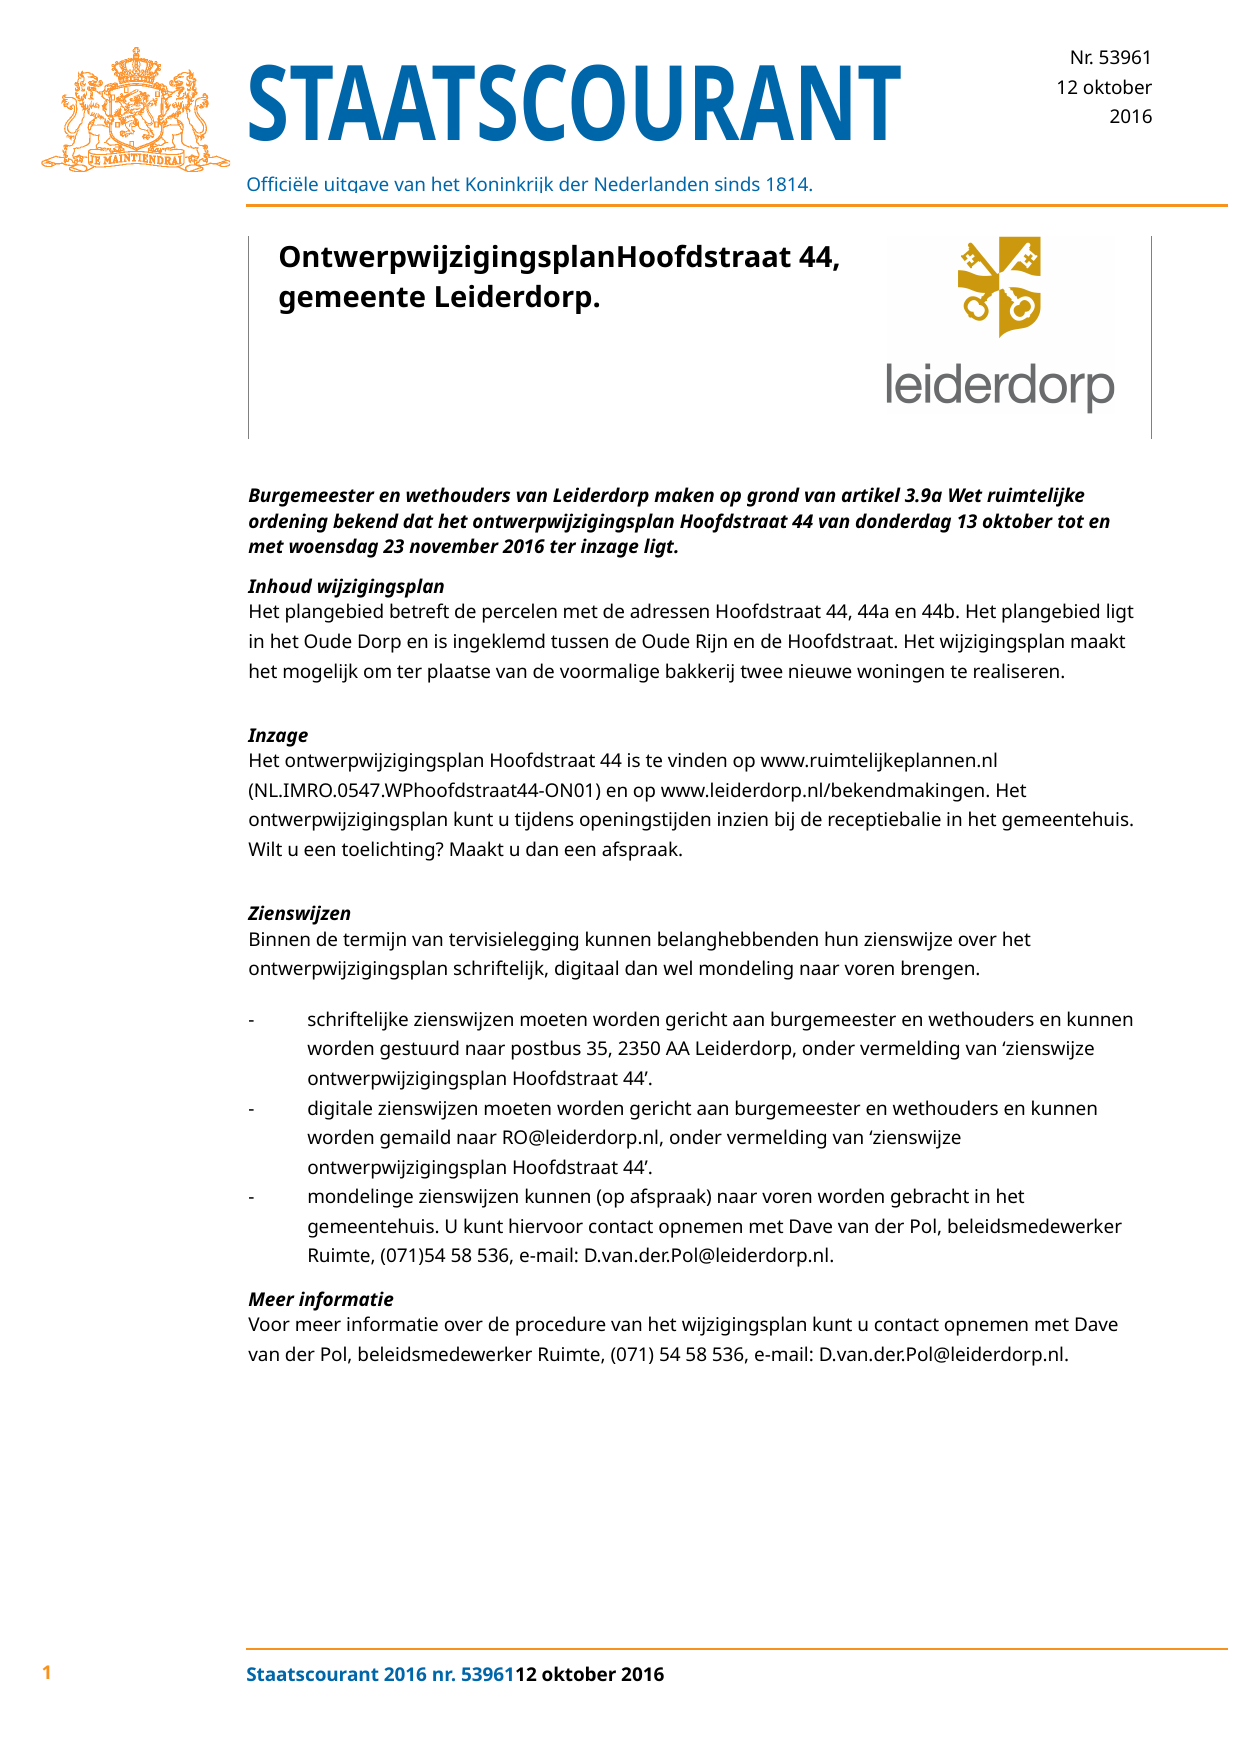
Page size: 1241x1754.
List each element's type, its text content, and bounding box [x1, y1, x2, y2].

list digitale zienswijzen moeten worden gericht aan burgemeester en wethouders en kunnen worden gemaild naar RO@leiderdorp.nl, onder vermelding van ‘zienswijze ontwerpwijzigingsplan Hoofdstraat 44’. [248, 1095, 1152, 1179]
table_header [1115, 236, 1151, 413]
table_header OntwerpwijzigingsplanHoofdstraat 44, gemeente Leiderdorp. [249, 236, 850, 439]
list mondelinge zienswijzen kunnen (op afspraak) naar voren worden gebracht in het gemeentehuis. U kunt hiervoor contact opnemen met Dave van der Pol, beleidsmedewerker Ruimte, (071)54 58 536, e-mail: D.van.der.Pol@leiderdorp.nl. [248, 1183, 1152, 1268]
list schriftelijke zienswijzen moeten worden gericht aan burgemeester en wethouders en kunnen worden gestuurd naar postbus 35, 2350 AA Leiderdorp, onder vermelding van ‘zienswijze ontwerpwijzigingsplan Hoofdstraat 44’. [248, 1006, 1152, 1091]
table_header [850, 414, 1151, 439]
text Het plangebied betreft de percelen met de adressen Hoofdstraat 44, 44a en 44b. Het plangebied ligt in het Oude Dorp en is ingeklemd tussen de Oude Rijn en de Hoofdstraat. Het wijzigingsplan maakt het mogelijk om ter plaatse van de voormalige bakkerij twee nieuwe woningen te realiseren. [248, 599, 1152, 683]
picture [886, 236, 1115, 414]
text Inzage [248, 722, 1152, 747]
text Inhoud wijzigingsplan [248, 573, 1152, 599]
text Zienswijzen [248, 900, 1152, 926]
text Binnen de termijn van tervisielegging kunnen belanghebbenden hun zienswijze over het ontwerpwijzigingsplan schriftelijk, digitaal dan wel mondeling naar voren brengen. [248, 926, 1152, 981]
text Burgemeester en wethouders van Leiderdorp maken op grond van artikel 3.9a Wet ruimtelijke ordening bekend dat het ontwerpwijzigingsplan Hoofdstraat 44 van donderdag 13 oktober tot en met woensdag 23 november 2016 ter inzage ligt. [248, 482, 1152, 559]
text Meer informatie [248, 1286, 1152, 1311]
text Het ontwerpwijzigingsplan Hoofdstraat 44 is te vinden op www.ruimtelijkeplannen.nl (NL.IMRO.0547.WPhoofdstraat44-ON01) en op www.leiderdorp.nl/bekendmakingen. Het ontwerpwijzigingsplan kunt u tijdens openingstijden inzien bij de receptiebalie in het gemeentehuis. Wilt u een toelichting? Maakt u dan een afspraak. [248, 747, 1152, 862]
picture [41, 47, 231, 172]
table_header [850, 236, 886, 413]
text Voor meer informatie over de procedure van het wijzigingsplan kunt u contact opnemen met Dave van der Pol, beleidsmedewerker Ruimte, (071) 54 58 536, e-mail: D.van.der.Pol@leiderdorp.nl. [248, 1311, 1152, 1367]
